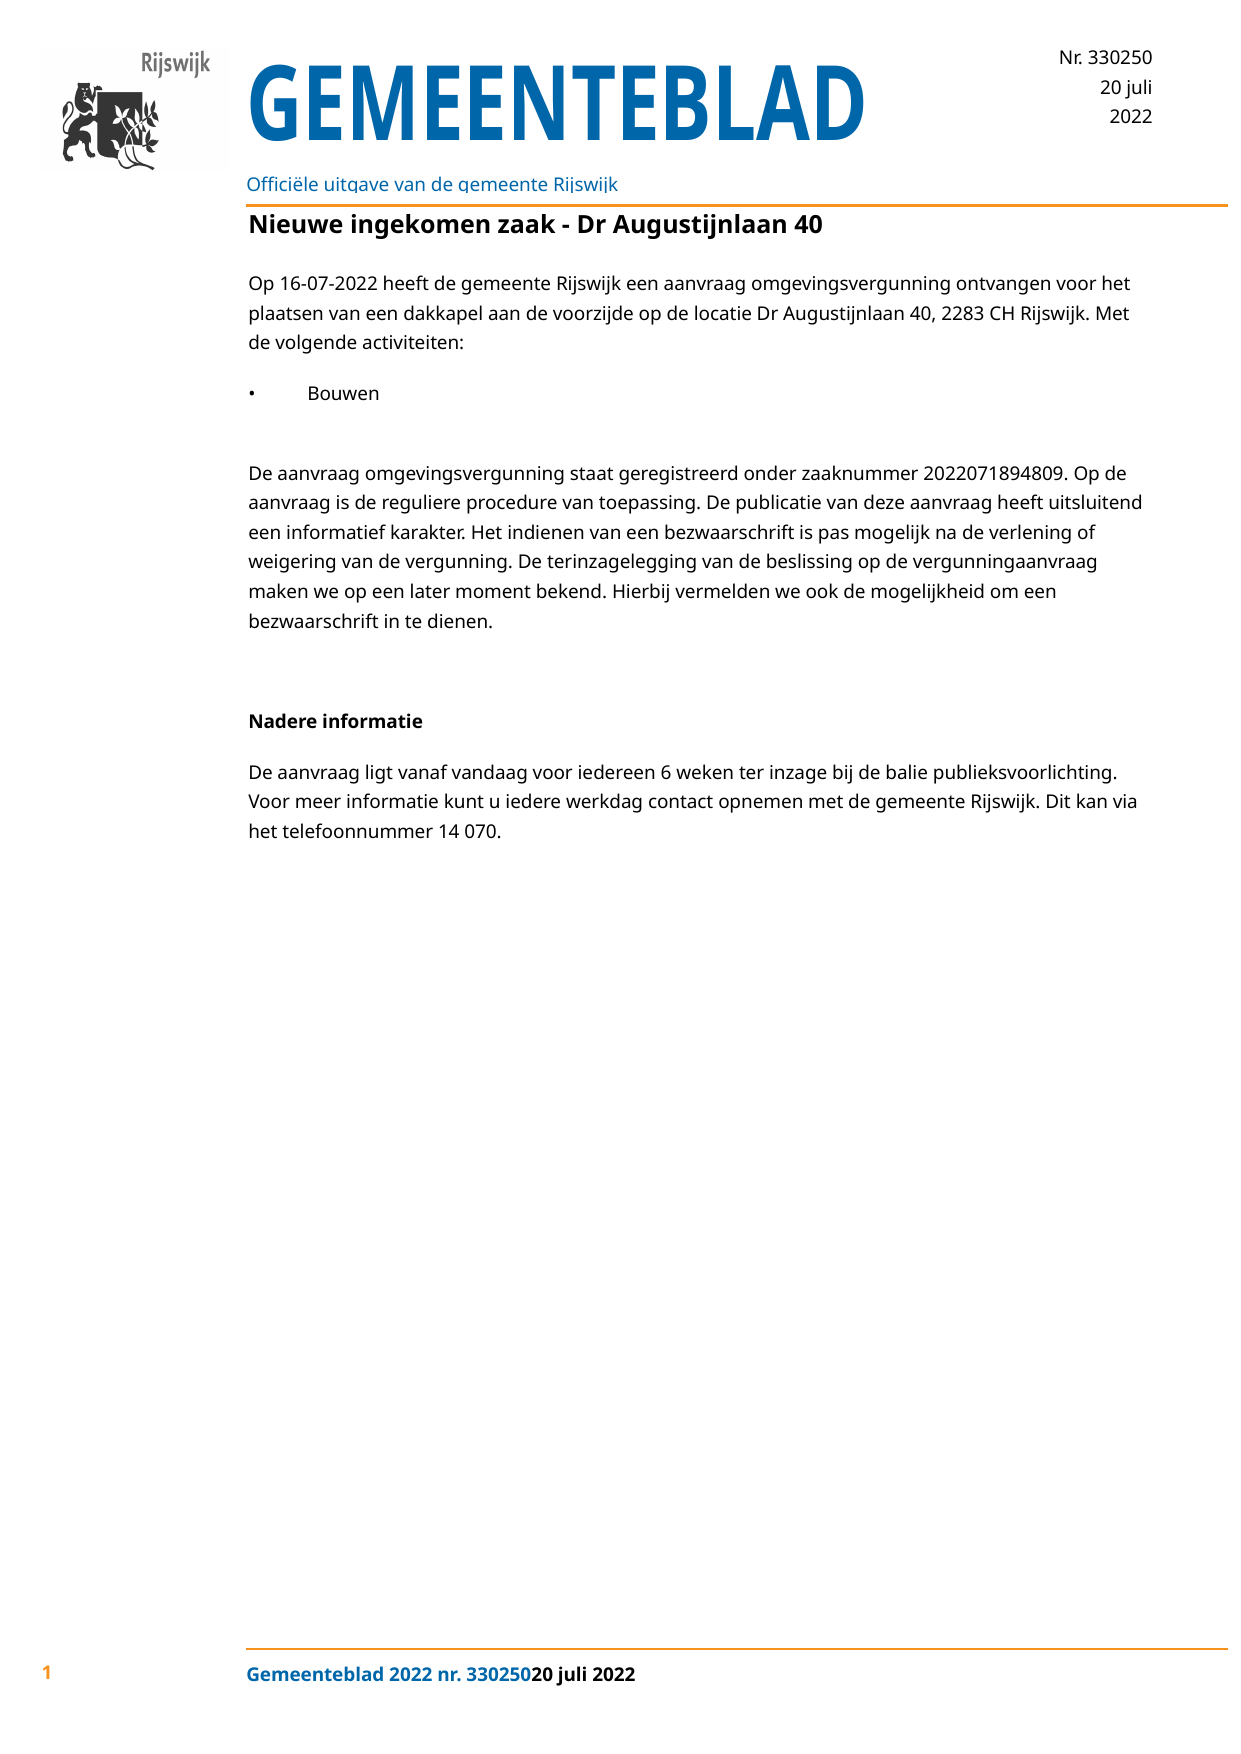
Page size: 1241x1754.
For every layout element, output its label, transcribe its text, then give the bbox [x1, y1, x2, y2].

text Op 16-07-2022 heeft de gemeente Rijswijk een aanvraag omgevingsvergunning ontvangen voor het plaatsen van een dakkapel aan de voorzijde op de locatie Dr Augustijnlaan 40, 2283 CH Rijswijk. Met de volgende activiteiten: [248, 270, 1152, 355]
text De aanvraag omgevingsvergunning staat geregistreerd onder zaaknummer 2022071894809. Op de aanvraag is de reguliere procedure van toepassing. De publicatie van deze aanvraag heeft uitsluitend een informatief karakter. Het indienen van een bezwaarschrift is pas mogelijk na de verlening of weigering van de vergunning. De terinzagelegging van de beslissing op de vergunningaanvraag maken we op een later moment bekend. Hierbij vermelden we ook de mogelijkheid om een bezwaarschrift in te dienen. [248, 460, 1152, 633]
list Bouwen [248, 380, 1152, 406]
text Nadere informatie [248, 709, 1152, 734]
text Nieuwe ingekomen zaak - Dr Augustijnlaan 40 [248, 207, 1152, 241]
picture [41, 47, 231, 172]
text De aanvraag ligt vanaf vandaag voor iedereen 6 weken ter inzage bij de balie publieksvoorlichting. Voor meer informatie kunt u iedere werkdag contact opnemen met de gemeente Rijswijk. Dit kan via het telefoonnummer 14 070. [248, 759, 1152, 844]
